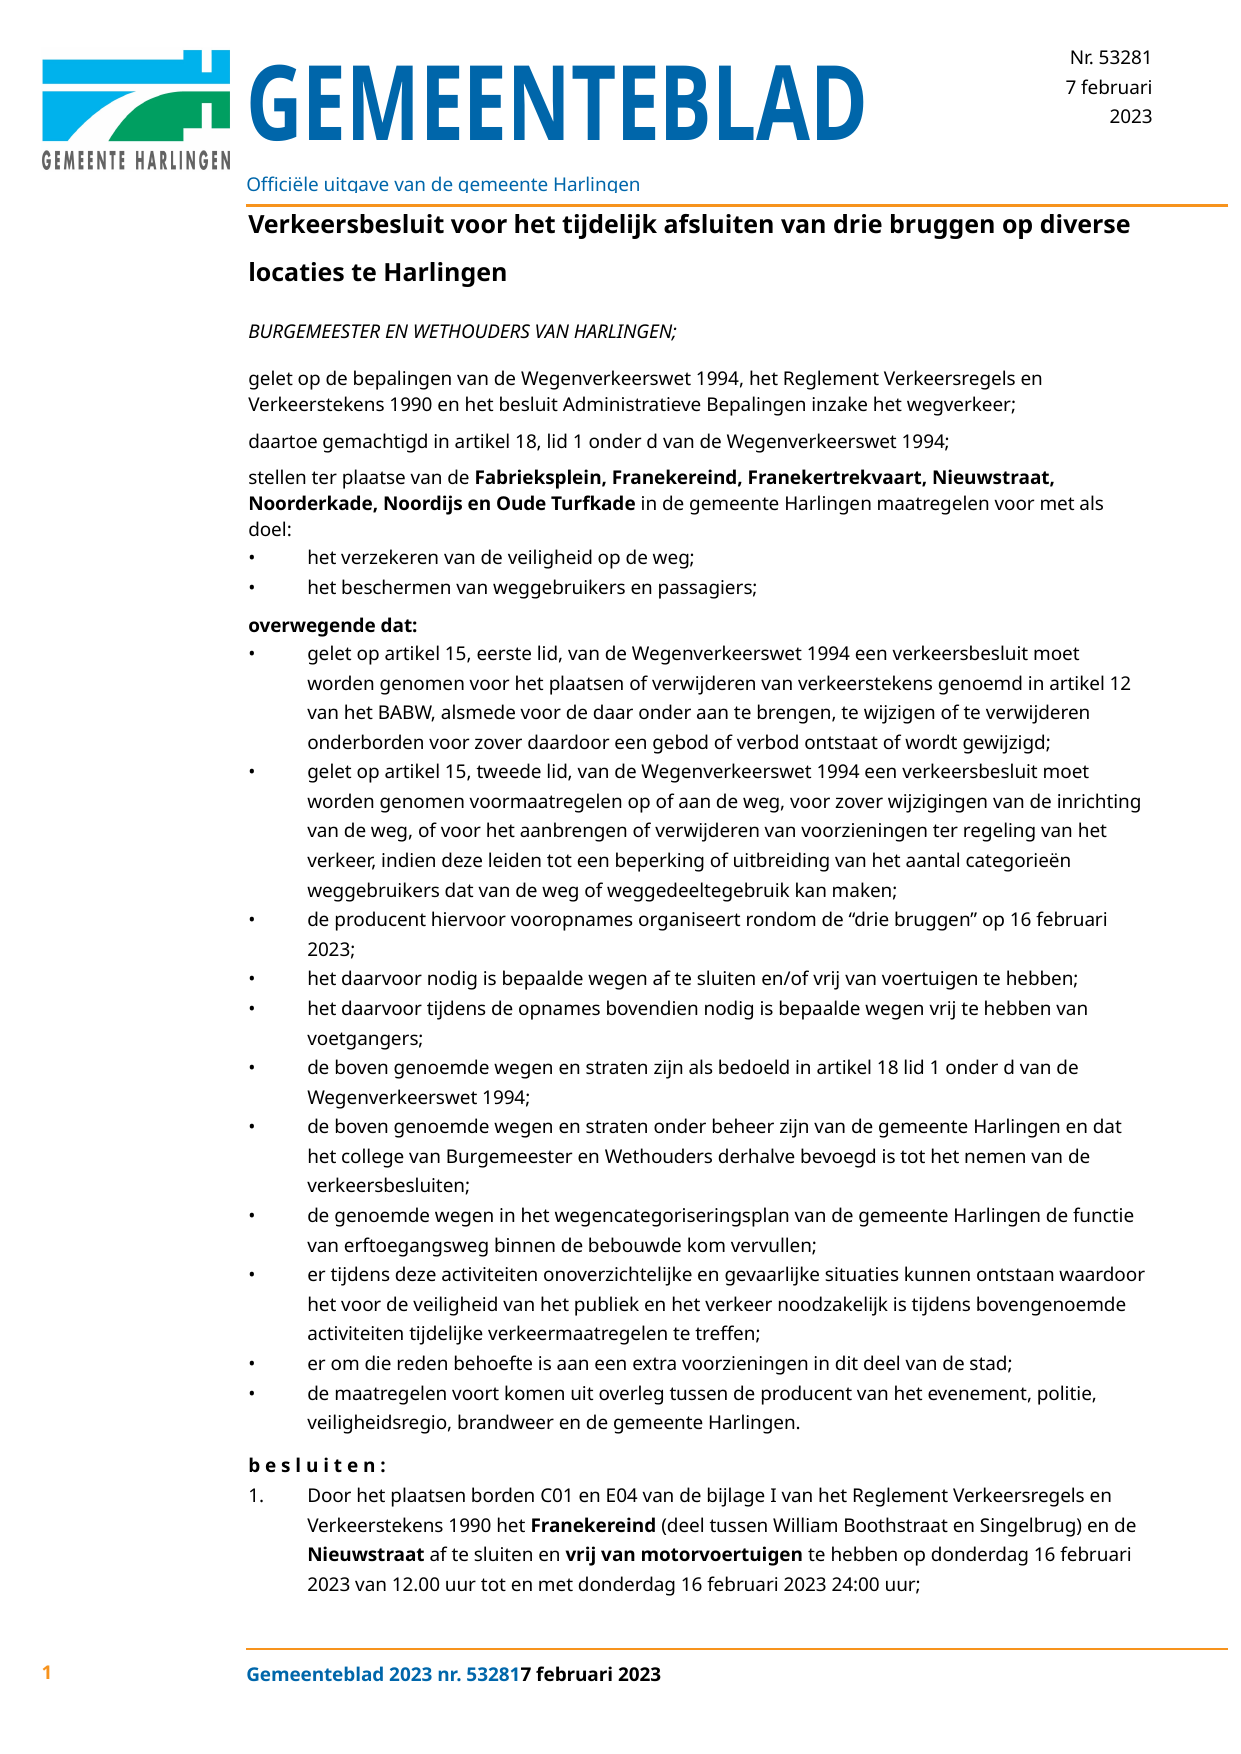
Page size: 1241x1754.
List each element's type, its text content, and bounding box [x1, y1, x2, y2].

text b e s l u i t e n : [248, 1453, 1152, 1478]
list de boven genoemde wegen en straten onder beheer zijn van de gemeente Harlingen en dat het college van Burgemeester en Wethouders derhalve bevoegd is tot het nemen van de verkeersbesluiten; [248, 1113, 1152, 1198]
text overwegende dat: [248, 612, 1152, 638]
list de boven genoemde wegen en straten zijn als bedoeld in artikel 18 lid 1 onder d van de Wegenverkeerswet 1994; [248, 1054, 1152, 1110]
list de genoemde wegen in het wegencategoriseringsplan van de gemeente Harlingen de functie van erftoegangsweg binnen de bebouwde kom vervullen; [248, 1202, 1152, 1258]
list het verzekeren van de veiligheid op de weg; [248, 544, 1152, 570]
text daartoe gemachtigd in artikel 18, lid 1 onder d van de Wegenverkeerswet 1994; [248, 428, 1152, 454]
list er om die reden behoefte is aan een extra voorzieningen in dit deel van de stad; [248, 1350, 1152, 1376]
list gelet op artikel 15, eerste lid, van de Wegenverkeerswet 1994 een verkeersbesluit moet worden genomen voor het plaatsen of verwijderen van verkeerstekens genoemd in artikel 12 van het BABW, alsmede voor de daar onder aan te brengen, te wijzigen of te verwijderen onderborden voor zover daardoor een gebod of verbod ontstaat of wordt gewijzigd; [248, 640, 1152, 755]
text stellen ter plaatse van de Fabrieksplein, Franekereind, Franekertrekvaart, Nieuwstraat, Noorderkade, Noordijs en Oude Turfkade in de gemeente Harlingen maatregelen voor met als doel: [248, 464, 1152, 542]
list gelet op artikel 15, tweede lid, van de Wegenverkeerswet 1994 een verkeersbesluit moet worden genomen voormaatregelen op of aan de weg, voor zover wijzigingen van de inrichting van de weg, of voor het aanbrengen of verwijderen van voorzieningen ter regeling van het verkeer, indien deze leiden tot een beperking of uitbreiding van het aantal categorieën weggebruikers dat van de weg of weggedeeltegebruik kan maken; [248, 758, 1152, 903]
list Door het plaatsen borden C01 en E04 van de bijlage I van het Reglement Verkeersregels en Verkeerstekens 1990 het Franekereind (deel tussen William Boothstraat en Singelbrug) en de Nieuwstraat af te sluiten en vrij van motorvoertuigen te hebben op donderdag 16 februari 2023 van 12.00 uur tot en met donderdag 16 februari 2023 24:00 uur; [248, 1482, 1152, 1597]
list er tijdens deze activiteiten onoverzichtelijke en gevaarlijke situaties kunnen ontstaan waardoor het voor de veiligheid van het publiek en het verkeer noodzakelijk is tijdens bovengenoemde activiteiten tijdelijke verkeermaatregelen te treffen; [248, 1261, 1152, 1346]
text gelet op de bepalingen van de Wegenverkeerswet 1994, het Reglement Verkeersregels en Verkeerstekens 1990 en het besluit Administratieve Bepalingen inzake het wegverkeer; [248, 366, 1152, 417]
list het daarvoor nodig is bepaalde wegen af te sluiten en/of vrij van voertuigen te hebben; [248, 966, 1152, 991]
list de producent hiervoor vooropnames organiseert rondom de “drie bruggen” op 16 februari 2023; [248, 906, 1152, 962]
list de maatregelen voort komen uit overleg tussen de producent van het evenement, politie, veiligheidsregio, brandweer en de gemeente Harlingen. [248, 1380, 1152, 1435]
picture [41, 47, 231, 172]
list het daarvoor tijdens de opnames bovendien nodig is bepaalde wegen vrij te hebben van voetgangers; [248, 995, 1152, 1051]
list het beschermen van weggebruikers en passagiers; [248, 574, 1152, 600]
text BURGEMEESTER EN WETHOUDERS VAN HARLINGEN; [248, 318, 1152, 344]
text Verkeersbesluit voor het tijdelijk afsluiten van drie bruggen op diverse locaties te Harlingen [248, 207, 1152, 288]
